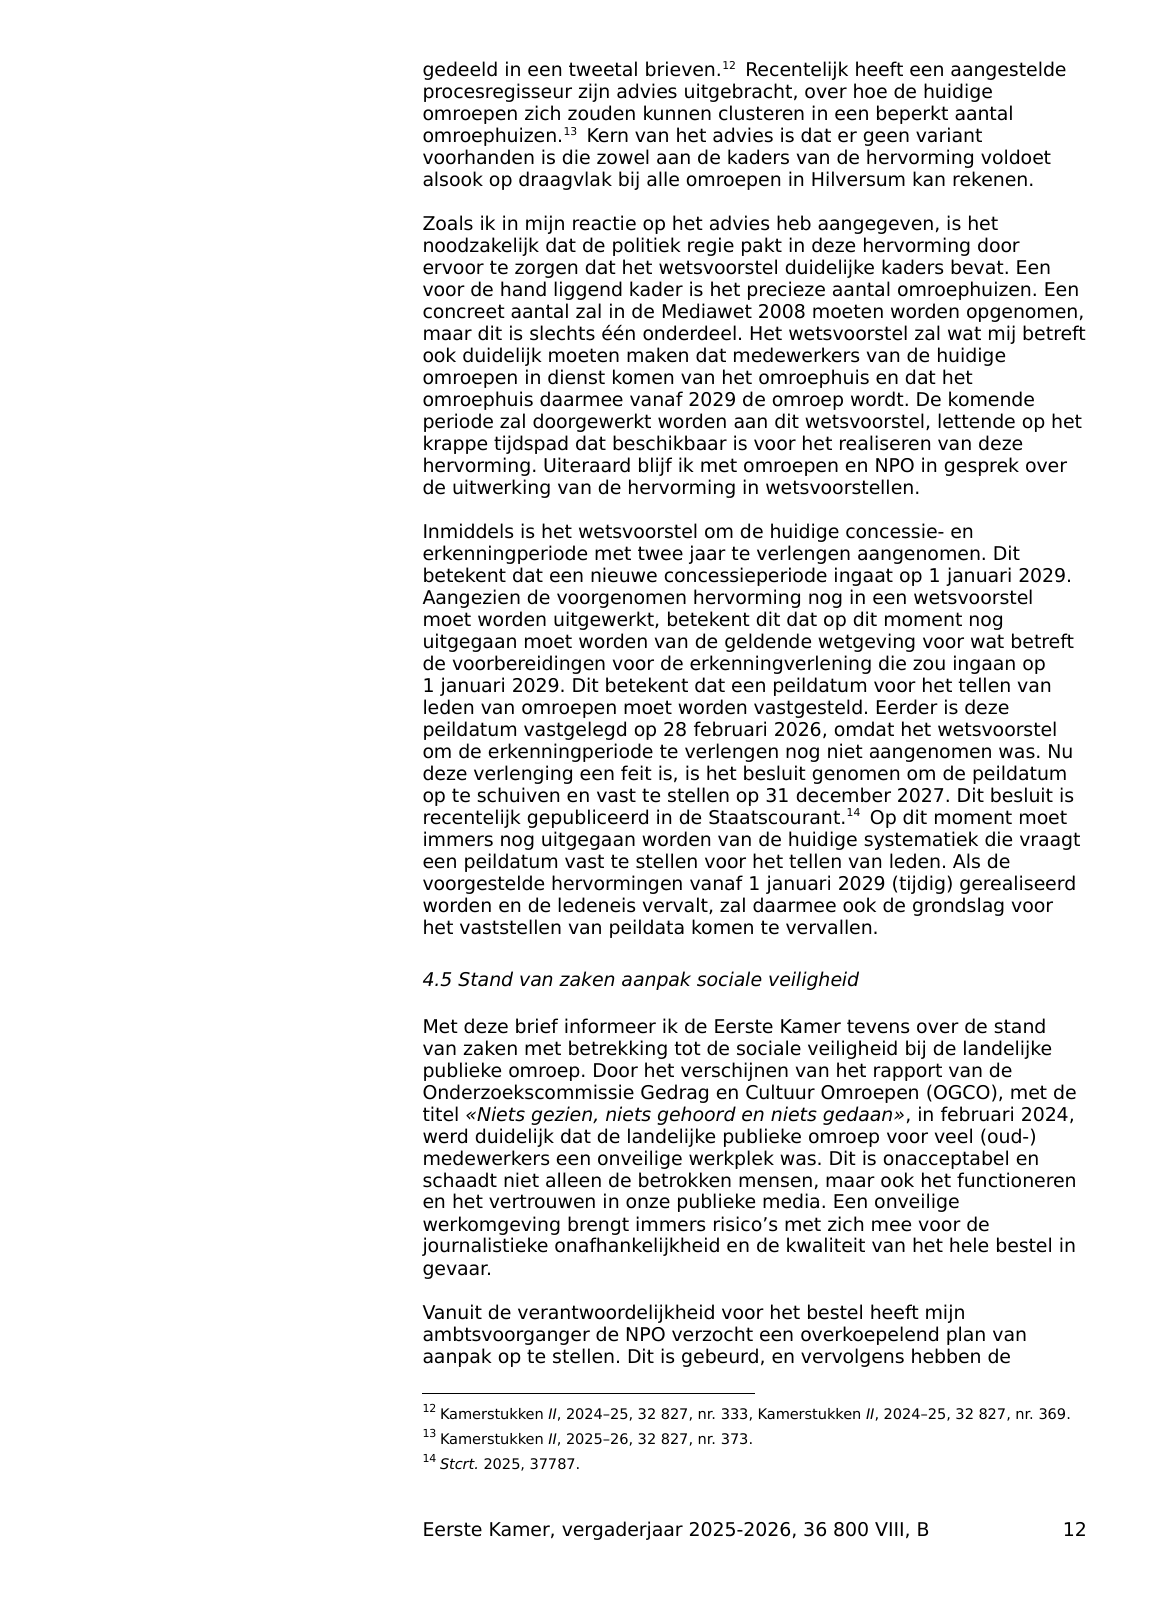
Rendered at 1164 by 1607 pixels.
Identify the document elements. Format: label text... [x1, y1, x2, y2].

text Vanuit de verantwoordelijkheid voor het bestel heeft mijn ambtsvoorganger de NPO verzocht een overkoepelend plan van aanpak op te stellen. Dit is gebeurd, en vervolgens hebben de [422, 1302, 1087, 1367]
text Met deze brief informeer ik de Eerste Kamer tevens over de stand van zaken met betrekking tot de sociale veiligheid bij de landelijke publieke omroep. Door het verschijnen van het rapport van de Onderzoekscommissie Gedrag en Cultuur Omroepen (OGCO), met de titel «Niets gezien, niets gehoord en niets gedaan», in februari 2024, werd duidelijk dat de landelijke publieke omroep voor veel (oud-) medewerkers een onveilige werkplek was. Dit is onacceptabel en schaadt niet alleen de betrokken mensen, maar ook het functioneren en het vertrouwen in onze publieke media. Een onveilige werkomgeving brengt immers risico’s met zich mee voor de journalistieke onafhankelijkheid en de kwaliteit van het hele bestel in gevaar. [422, 1016, 1087, 1279]
text Stcrt. 2025, 37787. [422, 1452, 1087, 1474]
text Kamerstukken II, 2024–25, 32 827, nr. 333, Kamerstukken II, 2024–25, 32 827, nr. 369. [422, 1402, 1087, 1424]
text Zoals ik in mijn reactie op het advies heb aangegeven, is het noodzakelijk dat de politiek regie pakt in deze hervorming door ervoor te zorgen dat het wetsvoorstel duidelijke kaders bevat. Een voor de hand liggend kader is het precieze aantal omroephuizen. Een concreet aantal zal in de Mediawet 2008 moeten worden opgenomen, maar dit is slechts één onderdeel. Het wetsvoorstel zal wat mij betreft ook duidelijk moeten maken dat medewerkers van de huidige omroepen in dienst komen van het omroephuis en dat het omroephuis daarmee vanaf 2029 de omroep wordt. De komende periode zal doorgewerkt worden aan dit wetsvoorstel, lettende op het krappe tijdspad dat beschikbaar is voor het realiseren van deze hervorming. Uiteraard blijf ik met omroepen en NPO in gesprek over de uitwerking van de hervorming in wetsvoorstellen. [422, 213, 1087, 499]
subtitle 4.5 Stand van zaken aanpak sociale veiligheid [422, 969, 1087, 991]
text Inmiddels is het wetsvoorstel om de huidige concessie- en erkenningperiode met twee jaar te verlengen aangenomen. Dit betekent dat een nieuwe concessieperiode ingaat op 1 januari 2029. Aangezien de voorgenomen hervorming nog in een wetsvoorstel moet worden uitgewerkt, betekent dit dat op dit moment nog uitgegaan moet worden van de geldende wetgeving voor wat betreft de voorbereidingen voor de erkenningverlening die zou ingaan op 1 januari 2029. Dit betekent dat een peildatum voor het tellen van leden van omroepen moet worden vastgesteld. Eerder is deze peildatum vastgelegd op 28 februari 2026, omdat het wetsvoorstel om de erkenningperiode te verlengen nog niet aangenomen was. Nu deze verlenging een feit is, is het besluit genomen om de peildatum op te schuiven en vast te stellen op 31 december 2027. Dit besluit is recentelijk gepubliceerd in de Staatscourant. Op dit moment moet immers nog uitgegaan worden van de huidige systematiek die vraagt een peildatum vast te stellen voor het tellen van leden. Als de voorgestelde hervormingen vanaf 1 januari 2029 (tijdig) gerealiseerd worden en de ledeneis vervalt, zal daarmee ook de grondslag voor het vaststellen van peildata komen te vervallen. [422, 521, 1087, 939]
text gedeeld in een tweetal brieven. Recentelijk heeft een aangestelde procesregisseur zijn advies uitgebracht, over hoe de huidige omroepen zich zouden kunnen clusteren in een beperkt aantal omroephuizen. Kern van het advies is dat er geen variant voorhanden is die zowel aan de kaders van de hervorming voldoet alsook op draagvlak bij alle omroepen in Hilversum kan rekenen. [422, 59, 1087, 191]
text Kamerstukken II, 2025–26, 32 827, nr. 373. [422, 1427, 1087, 1449]
